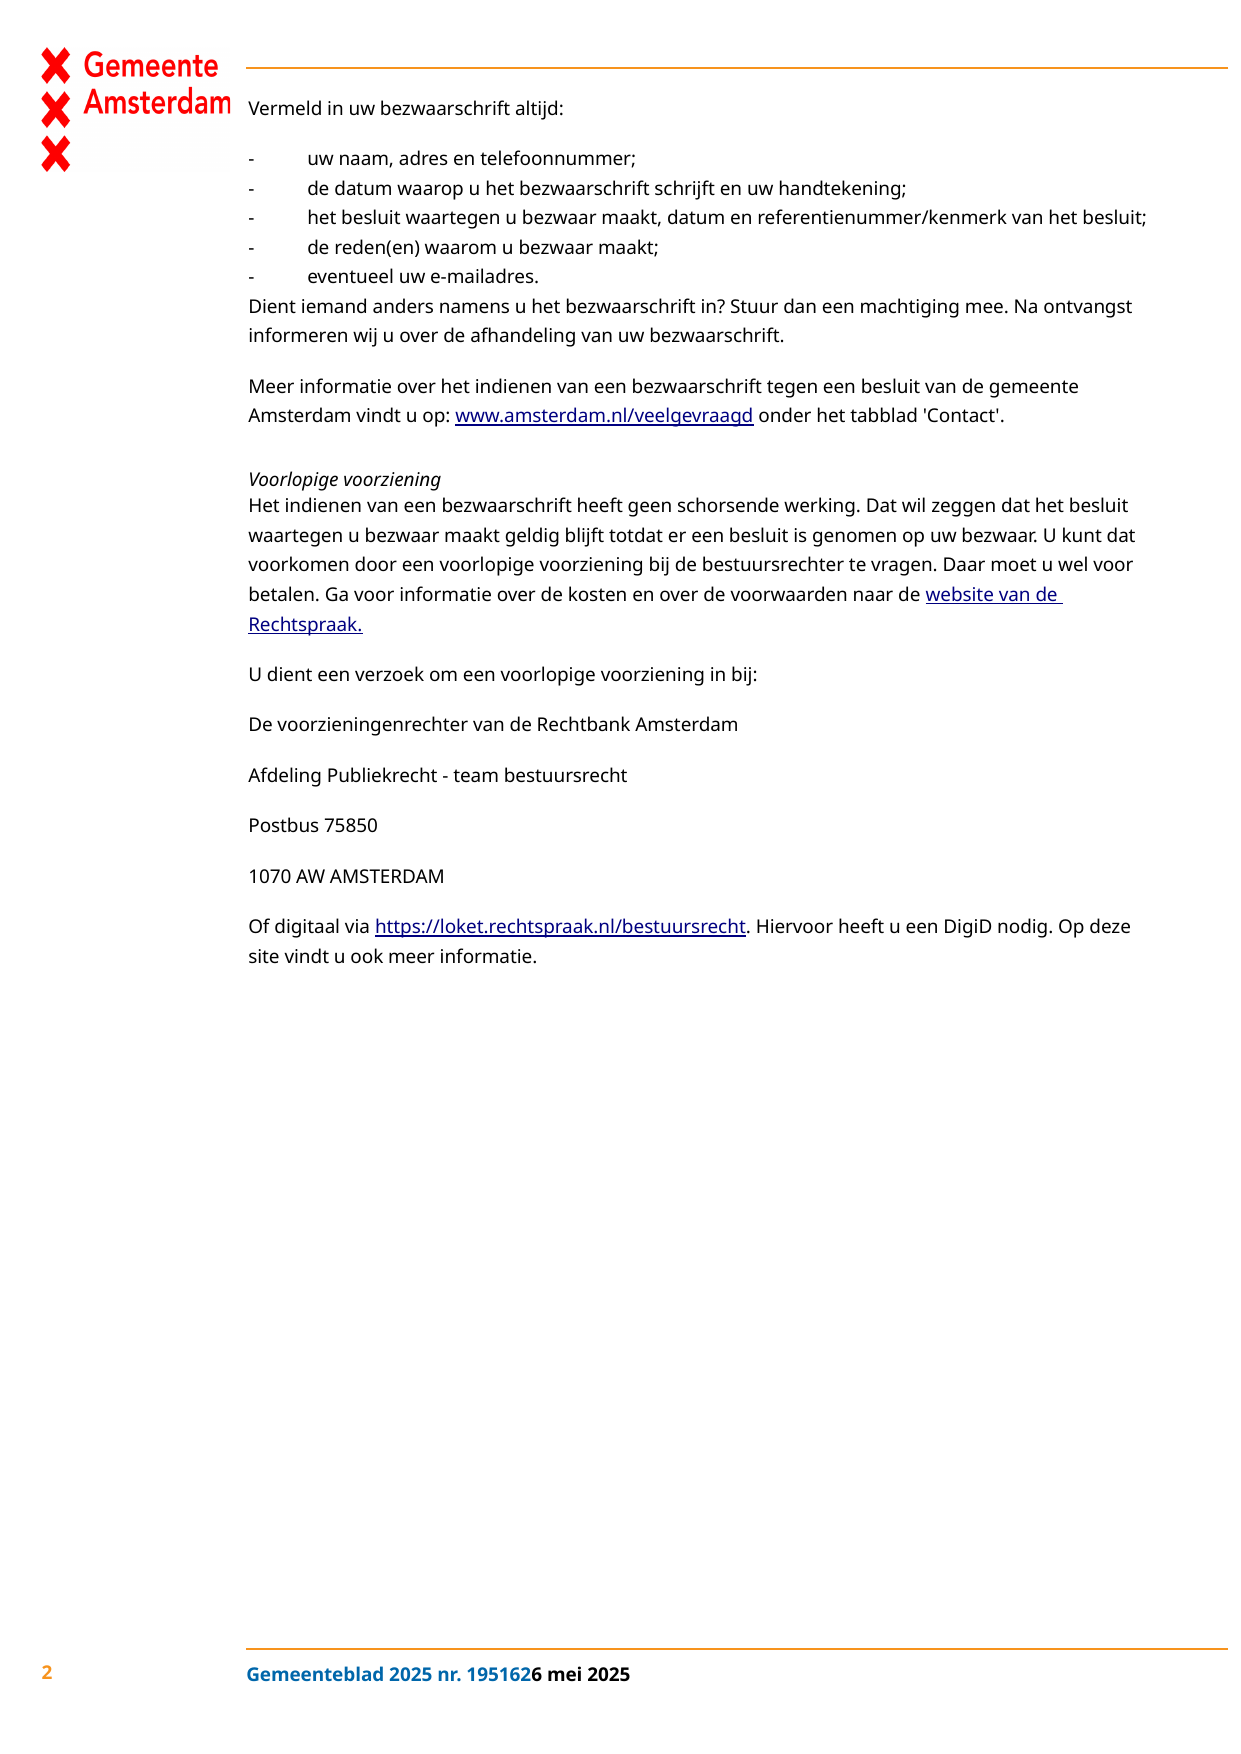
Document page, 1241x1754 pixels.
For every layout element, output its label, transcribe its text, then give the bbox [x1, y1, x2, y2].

list eventueel uw e-mailadres. [248, 263, 1152, 289]
text 1070 AW AMSTERDAM [248, 863, 1152, 888]
text Voorlopige voorziening [248, 467, 1152, 492]
list de reden(en) waarom u bezwaar maakt; [248, 234, 1152, 260]
text Dient iemand anders namens u het bezwaarschrift in? Stuur dan een machtiging mee. Na ontvangst informeren wij u over de afhandeling van uw bezwaarschrift. [248, 293, 1152, 348]
text Vermeld in uw bezwaarschrift altijd: [248, 95, 1152, 121]
list de datum waarop u het bezwaarschrift schrijft en uw handtekening; [248, 175, 1152, 201]
text Of digitaal via https://loket.rechtspraak.nl/bestuursrecht. Hiervoor heeft u een DigiD nodig. Op deze site vindt u ook meer informatie. [248, 913, 1152, 968]
list het besluit waartegen u bezwaar maakt, datum en referentienummer/kenmerk van het besluit; [248, 204, 1152, 230]
text Het indienen van een bezwaarschrift heeft geen schorsende werking. Dat wil zeggen dat het besluit waartegen u bezwaar maakt geldig blijft totdat er een besluit is genomen op uw bezwaar. U kunt dat voorkomen door een voorlopige voorziening bij de bestuursrechter te vragen. Daar moet u wel voor betalen. Ga voor informatie over de kosten en over de voorwaarden naar de website van de Rechtspraak. [248, 492, 1152, 636]
text Afdeling Publiekrecht - team bestuursrecht [248, 762, 1152, 788]
picture [41, 47, 231, 172]
list uw naam, adres en telefoonnummer; [248, 145, 1152, 171]
text Meer informatie over het indienen van een bezwaarschrift tegen een besluit van de gemeente Amsterdam vindt u op: www.amsterdam.nl/veelgevraagd onder het tabblad 'Contact'. [248, 373, 1152, 428]
text De voorzieningenrechter van de Rechtbank Amsterdam [248, 712, 1152, 737]
text Postbus 75850 [248, 812, 1152, 838]
text U dient een verzoek om een voorlopige voorziening in bij: [248, 661, 1152, 687]
